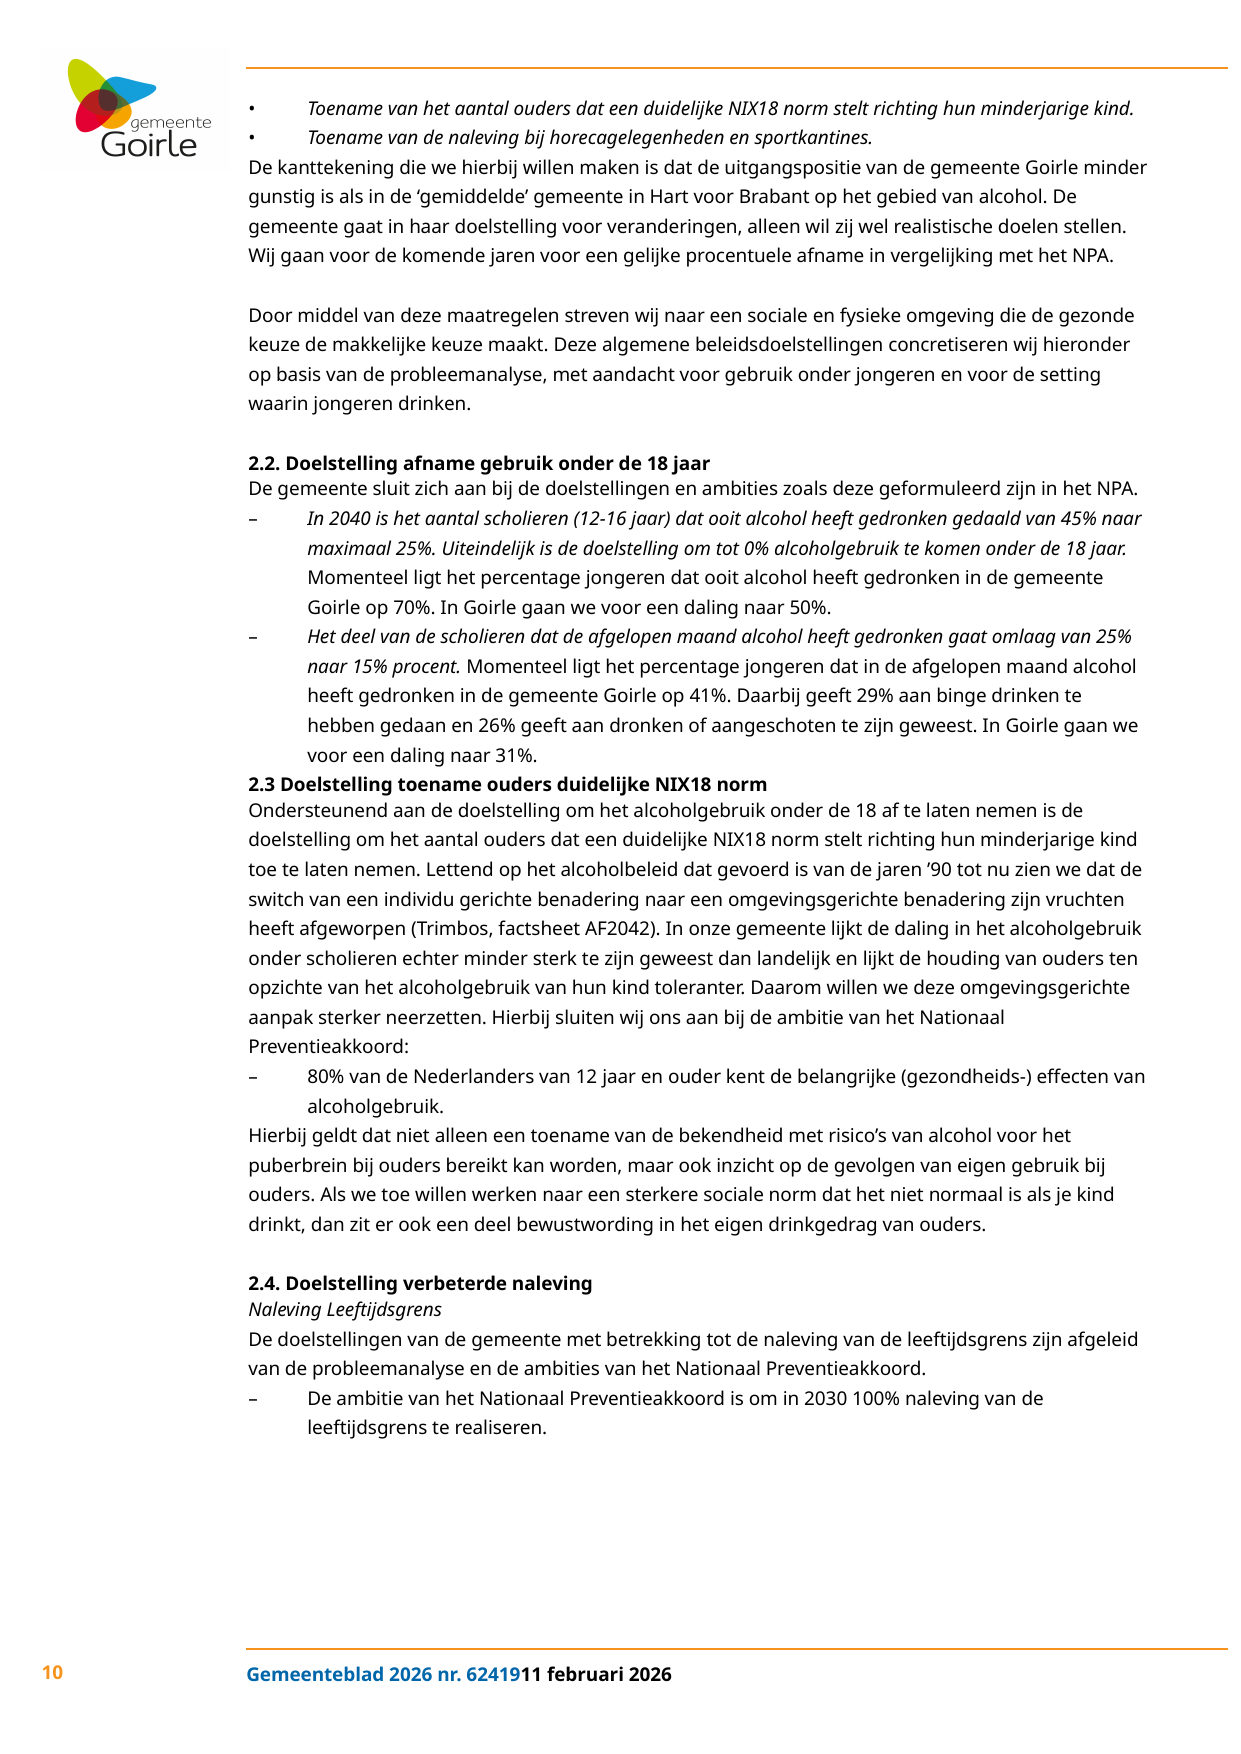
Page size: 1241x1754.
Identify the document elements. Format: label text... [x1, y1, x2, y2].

text 2.2. Doelstelling afname gebruik onder de 18 jaar [248, 450, 1152, 476]
text De doelstellingen van de gemeente met betrekking tot de naleving van de leeftijdsgrens zijn afgeleid van de probleemanalyse en de ambities van het Nationaal Preventieakkoord. [248, 1326, 1152, 1381]
list 80% van de Nederlanders van 12 jaar en ouder kent de belangrijke (gezondheids-) effecten van alcoholgebruik. [248, 1063, 1152, 1119]
list De ambitie van het Nationaal Preventieakkoord is om in 2030 100% naleving van de leeftijdsgrens te realiseren. [248, 1385, 1152, 1440]
list Toename van de naleving bij horecagelegenheden en sportkantines. [248, 124, 1152, 150]
text Hierbij geldt dat niet alleen een toename van de bekendheid met risico’s van alcohol voor het puberbrein bij ouders bereikt kan worden, maar ook inzicht op de gevolgen van eigen gebruik bij ouders. Als we toe willen werken naar een sterkere sociale norm dat het niet normaal is als je kind drinkt, dan zit er ook een deel bewustwording in het eigen drinkgedrag van ouders. [248, 1122, 1152, 1237]
list Het deel van de scholieren dat de afgelopen maand alcohol heeft gedronken gaat omlaag van 25% naar 15% procent. Momenteel ligt het percentage jongeren dat in de afgelopen maand alcohol heeft gedronken in de gemeente Goirle op 41%. Daarbij geeft 29% aan binge drinken te hebben gedaan en 26% geeft aan dronken of aangeschoten te zijn geweest. In Goirle gaan we voor een daling naar 31%. [248, 623, 1152, 767]
list In 2040 is het aantal scholieren (12-16 jaar) dat ooit alcohol heeft gedronken gedaald van 45% naar maximaal 25%. Uiteindelijk is de doelstelling om tot 0% alcoholgebruik te komen onder de 18 jaar. Momenteel ligt het percentage jongeren dat ooit alcohol heeft gedronken in de gemeente Goirle op 70%. In Goirle gaan we voor een daling naar 50%. [248, 505, 1152, 619]
text 2.3 Doelstelling toename ouders duidelijke NIX18 norm [248, 771, 1152, 797]
text 2.4. Doelstelling verbeterde naleving [248, 1270, 1152, 1296]
list Toename van het aantal ouders dat een duidelijke NIX18 norm stelt richting hun minderjarige kind. [248, 95, 1152, 121]
text Naleving Leeftijdsgrens [248, 1296, 1152, 1322]
text De kanttekening die we hierbij willen maken is dat de uitgangspositie van de gemeente Goirle minder gunstig is als in de ‘gemiddelde’ gemeente in Hart voor Brabant op het gebied van alcohol. De gemeente gaat in haar doelstelling voor veranderingen, alleen wil zij wel realistische doelen stellen. Wij gaan voor de komende jaren voor een gelijke procentuele afname in vergelijking met het NPA. [248, 154, 1152, 268]
text Ondersteunend aan de doelstelling om het alcoholgebruik onder de 18 af te laten nemen is de doelstelling om het aantal ouders dat een duidelijke NIX18 norm stelt richting hun minderjarige kind toe te laten nemen. Lettend op het alcoholbeleid dat gevoerd is van de jaren ’90 tot nu zien we dat de switch van een individu gerichte benadering naar een omgevingsgerichte benadering zijn vruchten heeft afgeworpen (Trimbos, factsheet AF2042). In onze gemeente lijkt de daling in het alcoholgebruik onder scholieren echter minder sterk te zijn geweest dan landelijk en lijkt de houding van ouders ten opzichte van het alcoholgebruik van hun kind toleranter. Daarom willen we deze omgevingsgerichte aanpak sterker neerzetten. Hierbij sluiten wij ons aan bij de ambitie van het Nationaal Preventieakkoord: [248, 797, 1152, 1059]
picture [41, 47, 231, 172]
text De gemeente sluit zich aan bij de doelstellingen en ambities zoals deze geformuleerd zijn in het NPA. [248, 476, 1152, 501]
text Door middel van deze maatregelen streven wij naar een sociale en fysieke omgeving die de gezonde keuze de makkelijke keuze maakt. Deze algemene beleidsdoelstellingen concretiseren wij hieronder op basis van de probleemanalyse, met aandacht voor gebruik onder jongeren en voor de setting waarin jongeren drinken. [248, 302, 1152, 416]
